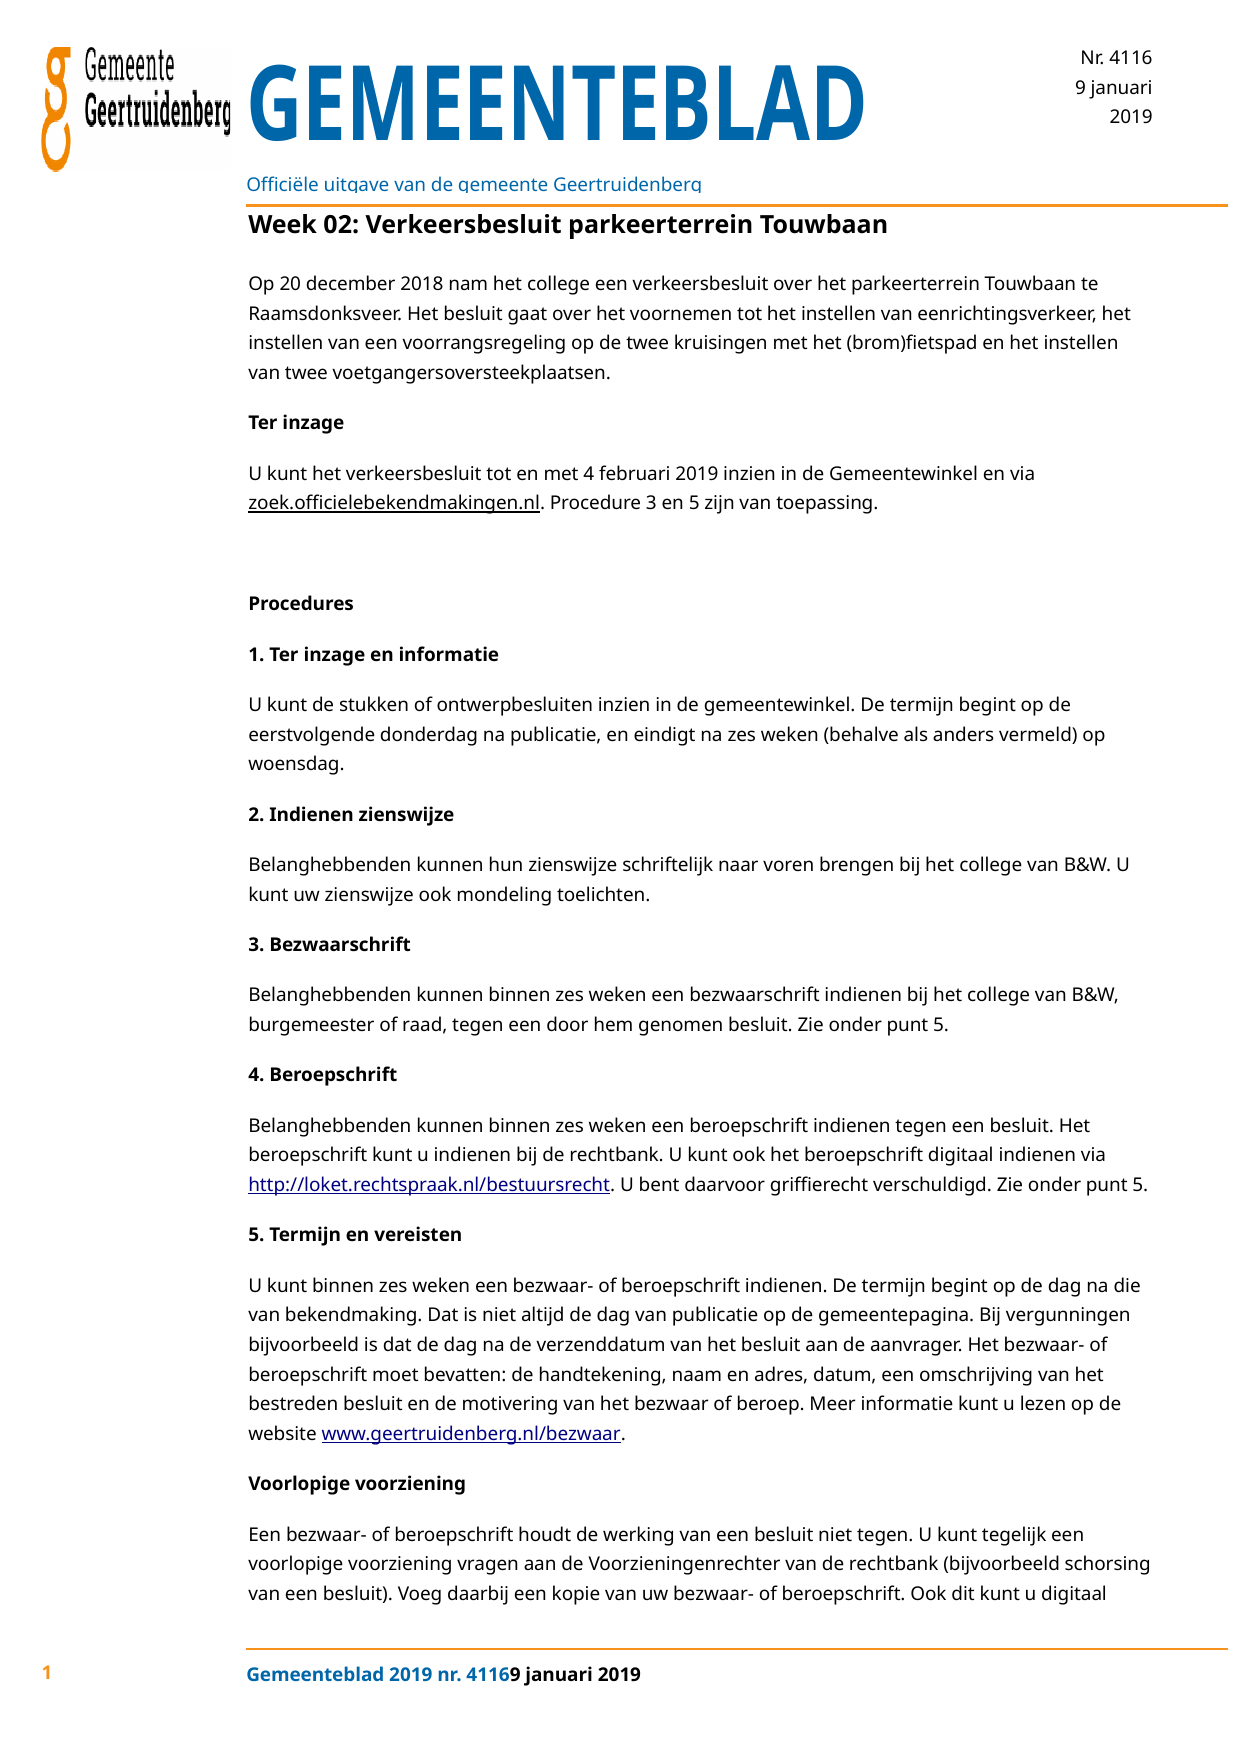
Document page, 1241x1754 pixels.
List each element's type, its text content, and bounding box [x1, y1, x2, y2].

text U kunt binnen zes weken een bezwaar- of beroepschrift indienen. De termijn begint op de dag na die van bekendmaking. Dat is niet altijd de dag van publicatie op de gemeentepagina. Bij vergunningen bijvoorbeeld is dat de dag na de verzenddatum van het besluit aan de aanvrager. Het bezwaar- of beroepschrift moet bevatten: de handtekening, naam en adres, datum, een omschrijving van het bestreden besluit en de motivering van het bezwaar of beroep. Meer informatie kunt u lezen op de website www.geertruidenberg.nl/bezwaar. [248, 1272, 1152, 1446]
text Week 02: Verkeersbesluit parkeerterrein Touwbaan [248, 207, 1152, 241]
text Een bezwaar- of beroepschrift houdt de werking van een besluit niet tegen. U kunt tegelijk een voorlopige voorziening vragen aan de Voorzieningenrechter van de rechtbank (bijvoorbeeld schorsing van een besluit). Voeg daarbij een kopie van uw bezwaar- of beroepschrift. Ook dit kunt u digitaal [248, 1521, 1152, 1606]
text U kunt het verkeersbesluit tot en met 4 februari 2019 inzien in de Gemeentewinkel en via zoek.officielebekendmakingen.nl. Procedure 3 en 5 zijn van toepassing. [248, 460, 1152, 515]
text Belanghebbenden kunnen binnen zes weken een beroepschrift indienen tegen een besluit. Het beroepschrift kunt u indienen bij de rechtbank. U kunt ook het beroepschrift digitaal indienen via http://loket.rechtspraak.nl/bestuursrecht. U bent daarvoor griffierecht verschuldigd. Zie onder punt 5. [248, 1112, 1152, 1197]
text U kunt de stukken of ontwerpbesluiten inzien in de gemeentewinkel. De termijn begint op de eerstvolgende donderdag na publicatie, en eindigt na zes weken (behalve als anders vermeld) op woensdag. [248, 691, 1152, 776]
picture [41, 47, 231, 172]
text 4. Beroepschrift [248, 1062, 1152, 1087]
text Op 20 december 2018 nam het college een verkeersbesluit over het parkeerterrein Touwbaan te Raamsdonksveer. Het besluit gaat over het voornemen tot het instellen van eenrichtingsverkeer, het instellen van een voorrangsregeling op de twee kruisingen met het (brom)fietspad en het instellen van twee voetgangersoversteekplaatsen. [248, 270, 1152, 385]
text 2. Indienen zienswijze [248, 801, 1152, 826]
text Procedures [248, 590, 1152, 616]
text 1. Ter inzage en informatie [248, 641, 1152, 666]
text Voorlopige voorziening [248, 1470, 1152, 1496]
text Belanghebbenden kunnen hun zienswijze schriftelijk naar voren brengen bij het college van B&W. U kunt uw zienswijze ook mondeling toelichten. [248, 851, 1152, 906]
text 5. Termijn en vereisten [248, 1222, 1152, 1247]
text 3. Bezwaarschrift [248, 931, 1152, 957]
text Ter inzage [248, 409, 1152, 435]
text Belanghebbenden kunnen binnen zes weken een bezwaarschrift indienen bij het college van B&W, burgemeester of raad, tegen een door hem genomen besluit. Zie onder punt 5. [248, 982, 1152, 1037]
